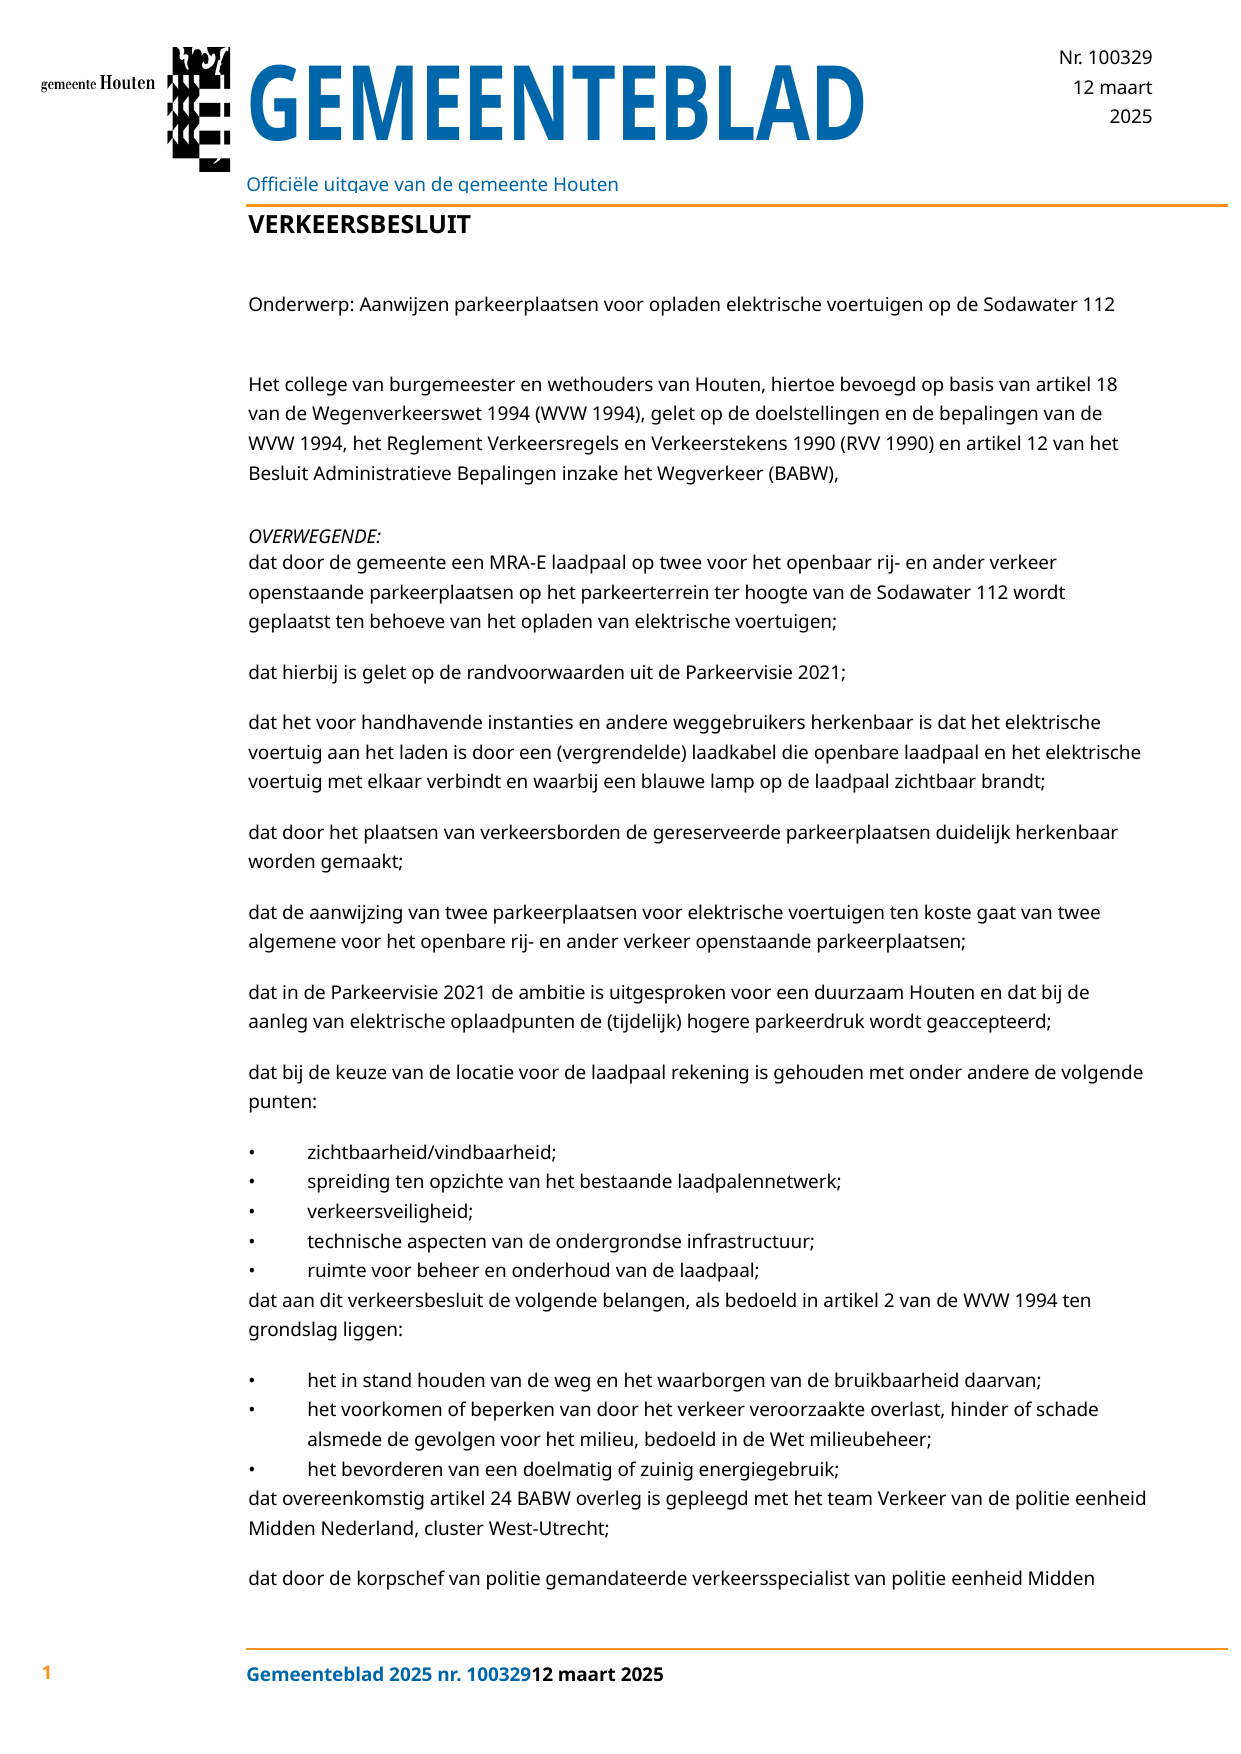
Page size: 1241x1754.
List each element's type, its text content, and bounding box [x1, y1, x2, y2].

list spreiding ten opzichte van het bestaande laadpalennetwerk; [248, 1169, 1152, 1194]
text dat in de Parkeervisie 2021 de ambitie is uitgesproken voor een duurzaam Houten en dat bij de aanleg van elektrische oplaadpunten de (tijdelijk) hogere parkeerdruk wordt geaccepteerd; [248, 979, 1152, 1034]
text dat het voor handhavende instanties en andere weggebruikers herkenbaar is dat het elektrische voertuig aan het laden is door een (vergrendelde) laadkabel die openbare laadpaal en het elektrische voertuig met elkaar verbindt en waarbij een blauwe lamp op de laadpaal zichtbaar brandt; [248, 709, 1152, 794]
text dat de aanwijzing van twee parkeerplaatsen voor elektrische voertuigen ten koste gaat van twee algemene voor het openbare rij- en ander verkeer openstaande parkeerplaatsen; [248, 899, 1152, 954]
list ruimte voor beheer en onderhoud van de laadpaal; [248, 1257, 1152, 1283]
text dat bij de keuze van de locatie voor de laadpaal rekening is gehouden met onder andere de volgende punten: [248, 1059, 1152, 1114]
text dat hierbij is gelet op de randvoorwaarden uit de Parkeervisie 2021; [248, 659, 1152, 685]
list het bevorderen van een doelmatig of zuinig energiegebruik; [248, 1456, 1152, 1481]
text dat door de korpschef van politie gemandateerde verkeersspecialist van politie eenheid Midden [248, 1565, 1152, 1591]
picture [41, 47, 231, 172]
list het voorkomen of beperken van door het verkeer veroorzaakte overlast, hinder of schade alsmede de gevolgen voor het milieu, bedoeld in de Wet milieubeheer; [248, 1397, 1152, 1452]
text Het college van burgemeester en wethouders van Houten, hiertoe bevoegd op basis van artikel 18 van de Wegenverkeerswet 1994 (WVW 1994), gelet op de doelstellingen en de bepalingen van de WVW 1994, het Reglement Verkeersregels en Verkeerstekens 1990 (RVV 1990) en artikel 12 van het Besluit Administratieve Bepalingen inzake het Wegverkeer (BABW), [248, 371, 1152, 486]
list het in stand houden van de weg en het waarborgen van de bruikbaarheid daarvan; [248, 1367, 1152, 1393]
text VERKEERSBESLUIT [248, 207, 1152, 241]
list technische aspecten van de ondergrondse infrastructuur; [248, 1228, 1152, 1253]
text Onderwerp: Aanwijzen parkeerplaatsen voor opladen elektrische voertuigen op de Sodawater 112 [248, 291, 1152, 317]
text dat overeenkomstig artikel 24 BABW overleg is gepleegd met het team Verkeer van de politie eenheid Midden Nederland, cluster West-Utrecht; [248, 1485, 1152, 1541]
text dat aan dit verkeersbesluit de volgende belangen, als bedoeld in artikel 2 van de WVW 1994 ten grondslag liggen: [248, 1287, 1152, 1342]
text dat door de gemeente een MRA-E laadpaal op twee voor het openbaar rij- en ander verkeer openstaande parkeerplaatsen op het parkeerterrein ter hoogte van de Sodawater 112 wordt geplaatst ten behoeve van het opladen van elektrische voertuigen; [248, 549, 1152, 634]
text OVERWEGENDE: [248, 524, 1152, 549]
text dat door het plaatsen van verkeersborden de gereserveerde parkeerplaatsen duidelijk herkenbaar worden gemaakt; [248, 819, 1152, 874]
list zichtbaarheid/vindbaarheid; [248, 1139, 1152, 1165]
list verkeersveiligheid; [248, 1198, 1152, 1224]
